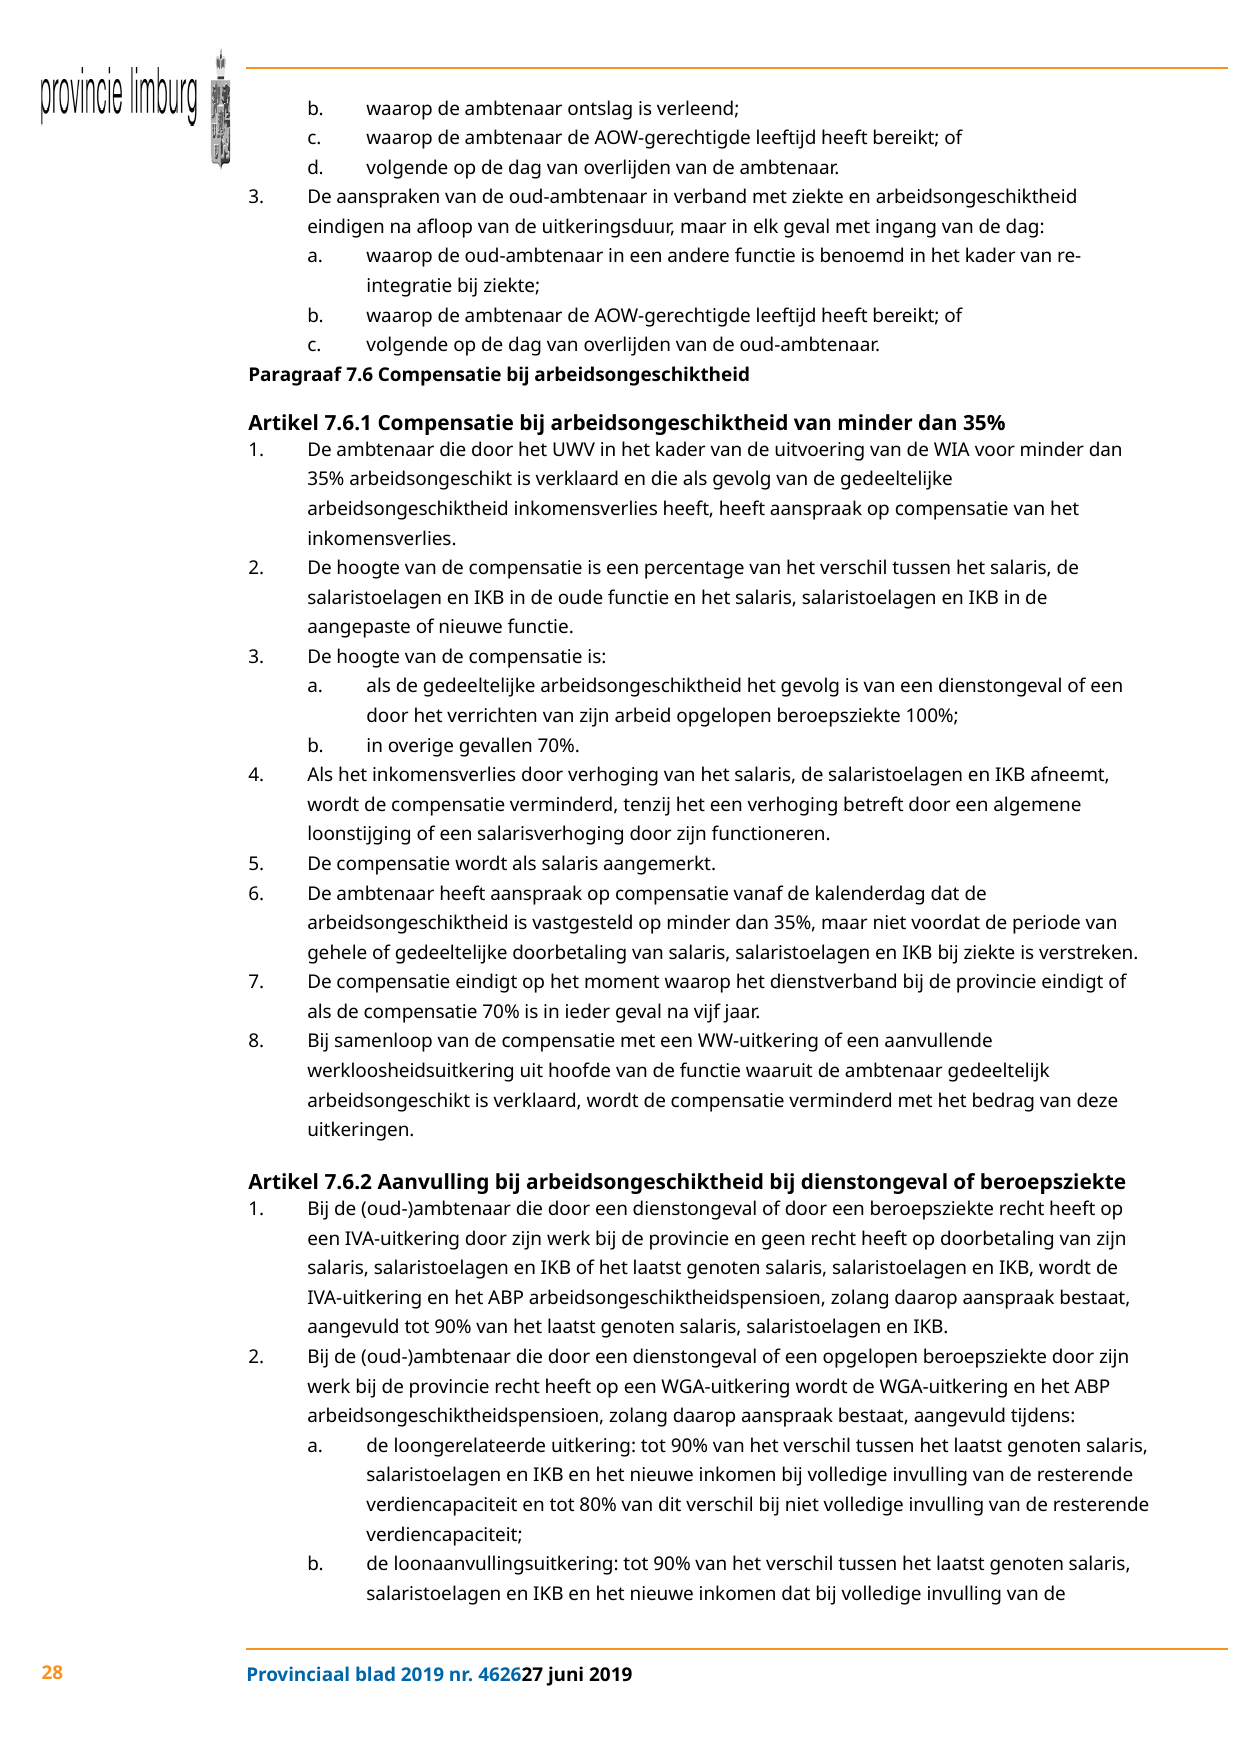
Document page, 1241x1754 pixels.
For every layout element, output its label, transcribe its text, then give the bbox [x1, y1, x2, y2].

list de loongerelateerde uitkering: tot 90% van het verschil tussen het laatst genoten salaris, salaristoelagen en IKB en het nieuwe inkomen bij volledige invulling van de resterende verdiencapaciteit en tot 80% van dit verschil bij niet volledige invulling van de resterende verdiencapaciteit; [307, 1432, 1152, 1546]
text Artikel 7.6.2 Aanvulling bij arbeidsongeschiktheid bij dienstongeval of beroepsziekte [248, 1167, 1152, 1195]
list waarop de ambtenaar de AOW-gerechtigde leeftijd heeft bereikt; of [307, 124, 1152, 150]
list Bij de (oud-)ambtenaar die door een dienstongeval of een opgelopen beroepsziekte door zijn werk bij de provincie recht heeft op een WGA-uitkering wordt de WGA-uitkering en het ABP arbeidsongeschiktheidspensioen, zolang daarop aanspraak bestaat, aangevuld tijdens: [248, 1343, 1152, 1428]
list De compensatie wordt als salaris aangemerkt. [248, 850, 1152, 876]
list volgende op de dag van overlijden van de ambtenaar. [307, 154, 1152, 180]
text Artikel 7.6.1 Compensatie bij arbeidsongeschiktheid van minder dan 35% [248, 408, 1152, 436]
list De ambtenaar heeft aanspraak op compensatie vanaf de kalenderdag dat de arbeidsongeschiktheid is vastgesteld op minder dan 35%, maar niet voordat de periode van gehele of gedeeltelijke doorbetaling van salaris, salaristoelagen en IKB bij ziekte is verstreken. [248, 880, 1152, 965]
list Als het inkomensverlies door verhoging van het salaris, de salaristoelagen en IKB afneemt, wordt de compensatie verminderd, tenzij het een verhoging betreft door een algemene loonstijging of een salarisverhoging door zijn functioneren. [248, 761, 1152, 846]
list Bij de (oud-)ambtenaar die door een dienstongeval of door een beroepsziekte recht heeft op een IVA-uitkering door zijn werk bij de provincie en geen recht heeft op doorbetaling van zijn salaris, salaristoelagen en IKB of het laatst genoten salaris, salaristoelagen en IKB, wordt de IVA-uitkering en het ABP arbeidsongeschiktheidspensioen, zolang daarop aanspraak bestaat, aangevuld tot 90% van het laatst genoten salaris, salaristoelagen en IKB. [248, 1195, 1152, 1339]
list De hoogte van de compensatie is: [248, 643, 1152, 669]
list waarop de ambtenaar ontslag is verleend; [307, 95, 1152, 121]
list Bij samenloop van de compensatie met een WW-uitkering of een aanvullende werkloosheidsuitkering uit hoofde van de functie waaruit de ambtenaar gedeeltelijk arbeidsongeschikt is verklaard, wordt de compensatie verminderd met het bedrag van deze uitkeringen. [248, 1028, 1152, 1142]
list volgende op de dag van overlijden van de oud-ambtenaar. [307, 331, 1152, 357]
list waarop de ambtenaar de AOW-gerechtigde leeftijd heeft bereikt; of [307, 302, 1152, 328]
text Paragraaf 7.6 Compensatie bij arbeidsongeschiktheid [248, 361, 1152, 387]
list de loonaanvullingsuitkering: tot 90% van het verschil tussen het laatst genoten salaris, salaristoelagen en IKB en het nieuwe inkomen dat bij volledige invulling van de [307, 1550, 1152, 1606]
list De ambtenaar die door het UWV in het kader van de uitvoering van de WIA voor minder dan 35% arbeidsongeschikt is verklaard en die als gevolg van de gedeeltelijke arbeidsongeschiktheid inkomensverlies heeft, heeft aanspraak op compensatie van het inkomensverlies. [248, 436, 1152, 551]
list in overige gevallen 70%. [307, 732, 1152, 758]
picture [41, 47, 231, 172]
list als de gedeeltelijke arbeidsongeschiktheid het gevolg is van een dienstongeval of een door het verrichten van zijn arbeid opgelopen beroepsziekte 100%; [307, 673, 1152, 728]
list waarop de oud-ambtenaar in een andere functie is benoemd in het kader van re-integratie bij ziekte; [307, 243, 1152, 298]
list De compensatie eindigt op het moment waarop het dienstverband bij de provincie eindigt of als de compensatie 70% is in ieder geval na vijf jaar. [248, 968, 1152, 1024]
list De aanspraken van de oud-ambtenaar in verband met ziekte en arbeidsongeschiktheid eindigen na afloop van de uitkeringsduur, maar in elk geval met ingang van de dag: [248, 183, 1152, 239]
list De hoogte van de compensatie is een percentage van het verschil tussen het salaris, de salaristoelagen en IKB in de oude functie en het salaris, salaristoelagen en IKB in de aangepaste of nieuwe functie. [248, 554, 1152, 639]
